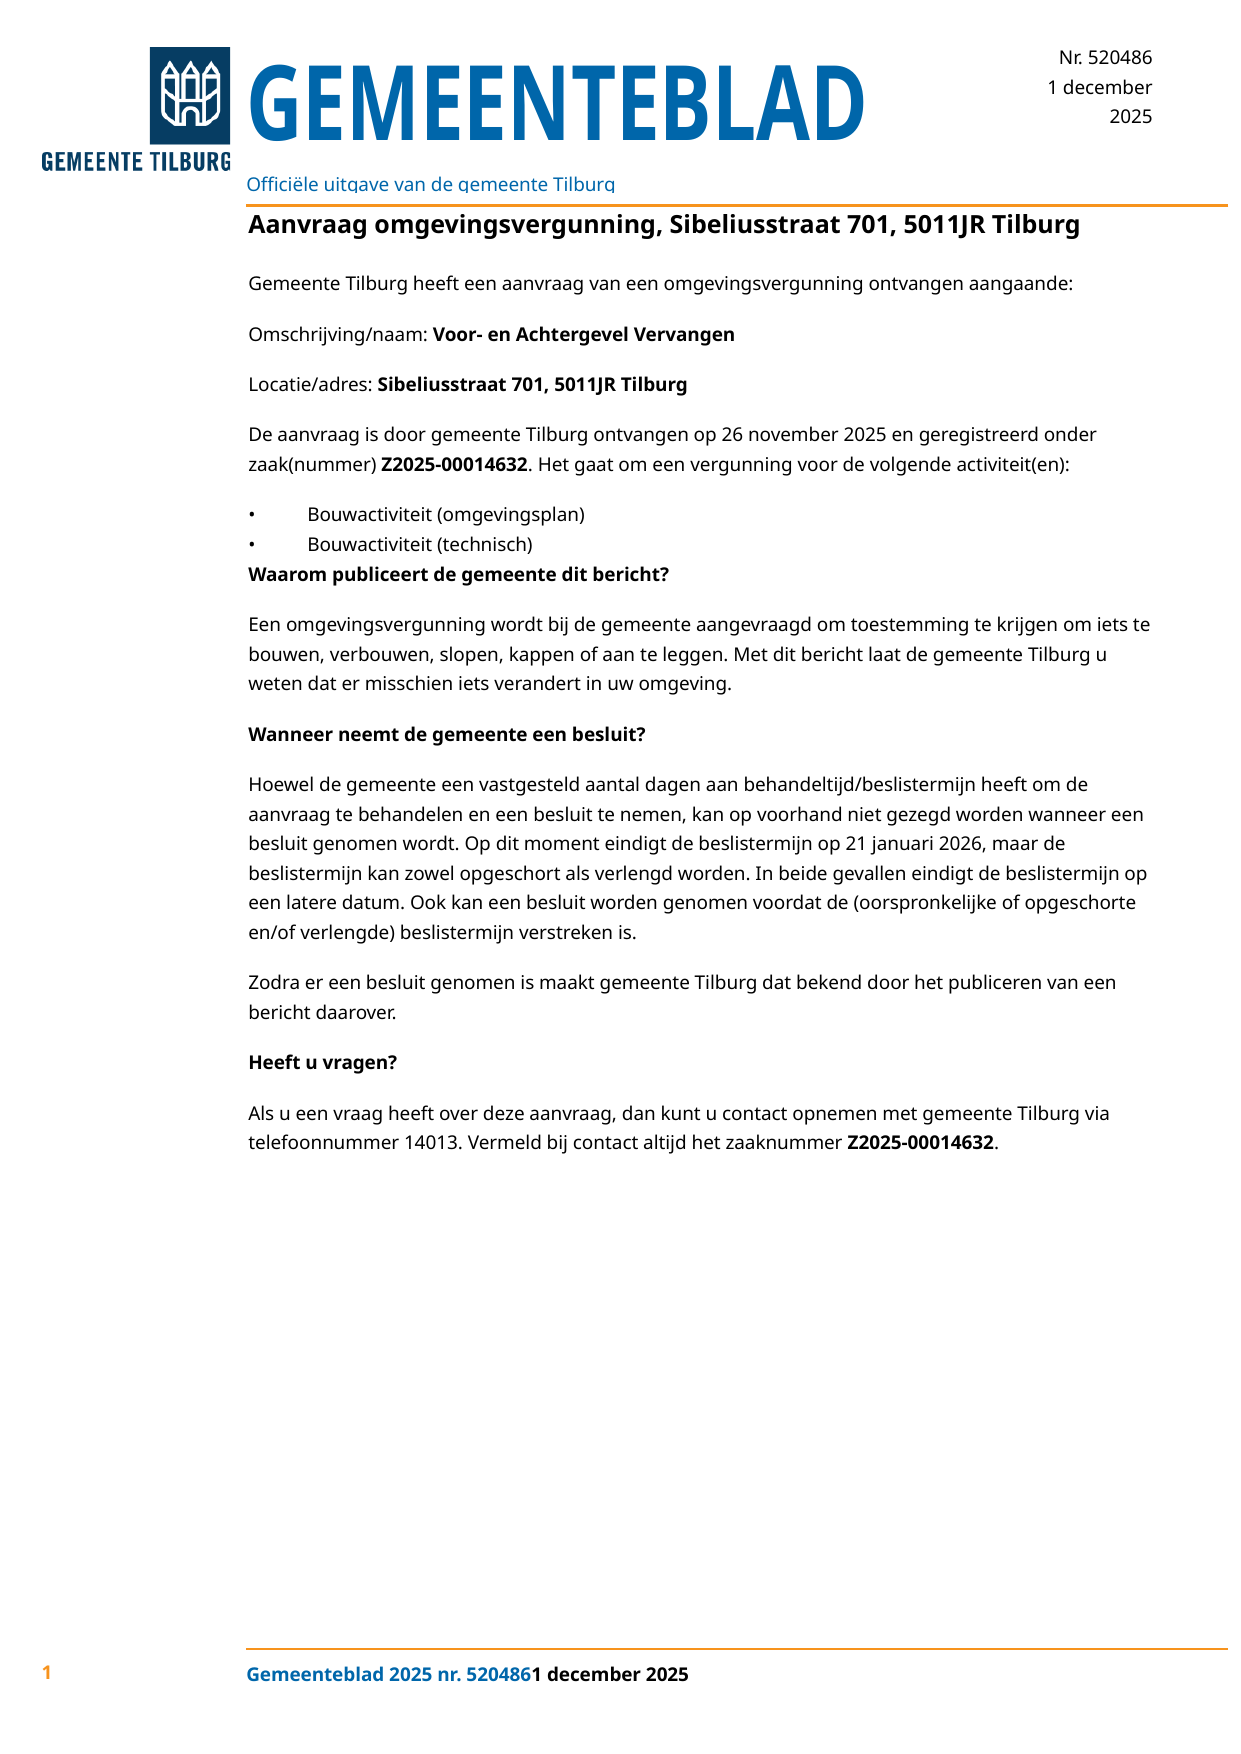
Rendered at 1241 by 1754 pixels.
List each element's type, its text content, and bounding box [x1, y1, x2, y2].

text Wanneer neemt de gemeente een besluit? [248, 721, 1152, 746]
text Hoewel de gemeente een vastgesteld aantal dagen aan behandeltijd/beslistermijn heeft om de aanvraag te behandelen en een besluit te nemen, kan op voorhand niet gezegd worden wanneer een besluit genomen wordt. Op dit moment eindigt de beslistermijn op 21 januari 2026, maar de beslistermijn kan zowel opgeschort als verlengd worden. In beide gevallen eindigt de beslistermijn op een latere datum. Ook kan een besluit worden genomen voordat de (oorspronkelijke of opgeschorte en/of verlengde) beslistermijn verstreken is. [248, 771, 1152, 945]
text Waarom publiceert de gemeente dit bericht? [248, 561, 1152, 586]
text Locatie/adres: Sibeliusstraat 701, 5011JR Tilburg [248, 371, 1152, 397]
list Bouwactiviteit (omgevingsplan) [248, 502, 1152, 527]
text Aanvraag omgevingsvergunning, Sibeliusstraat 701, 5011JR Tilburg [248, 207, 1152, 241]
text Als u een vraag heeft over deze aanvraag, dan kunt u contact opnemen met gemeente Tilburg via telefoonnummer 14013. Vermeld bij contact altijd het zaaknummer Z2025-00014632. [248, 1100, 1152, 1155]
text Zodra er een besluit genomen is maakt gemeente Tilburg dat bekend door het publiceren van een bericht daarover. [248, 969, 1152, 1025]
text Omschrijving/naam: Voor- en Achtergevel Vervangen [248, 321, 1152, 346]
text De aanvraag is door gemeente Tilburg ontvangen op 26 november 2025 en geregistreerd onder zaak(nummer) Z2025-00014632. Het gaat om een vergunning voor de volgende activiteit(en): [248, 422, 1152, 477]
picture [41, 47, 231, 172]
text Heeft u vragen? [248, 1049, 1152, 1075]
text Een omgevingsvergunning wordt bij de gemeente aangevraagd om toestemming te krijgen om iets te bouwen, verbouwen, slopen, kappen of aan te leggen. Met dit bericht laat de gemeente Tilburg u weten dat er misschien iets verandert in uw omgeving. [248, 611, 1152, 696]
list Bouwactiviteit (technisch) [248, 531, 1152, 557]
text Gemeente Tilburg heeft een aanvraag van een omgevingsvergunning ontvangen aangaande: [248, 270, 1152, 296]
